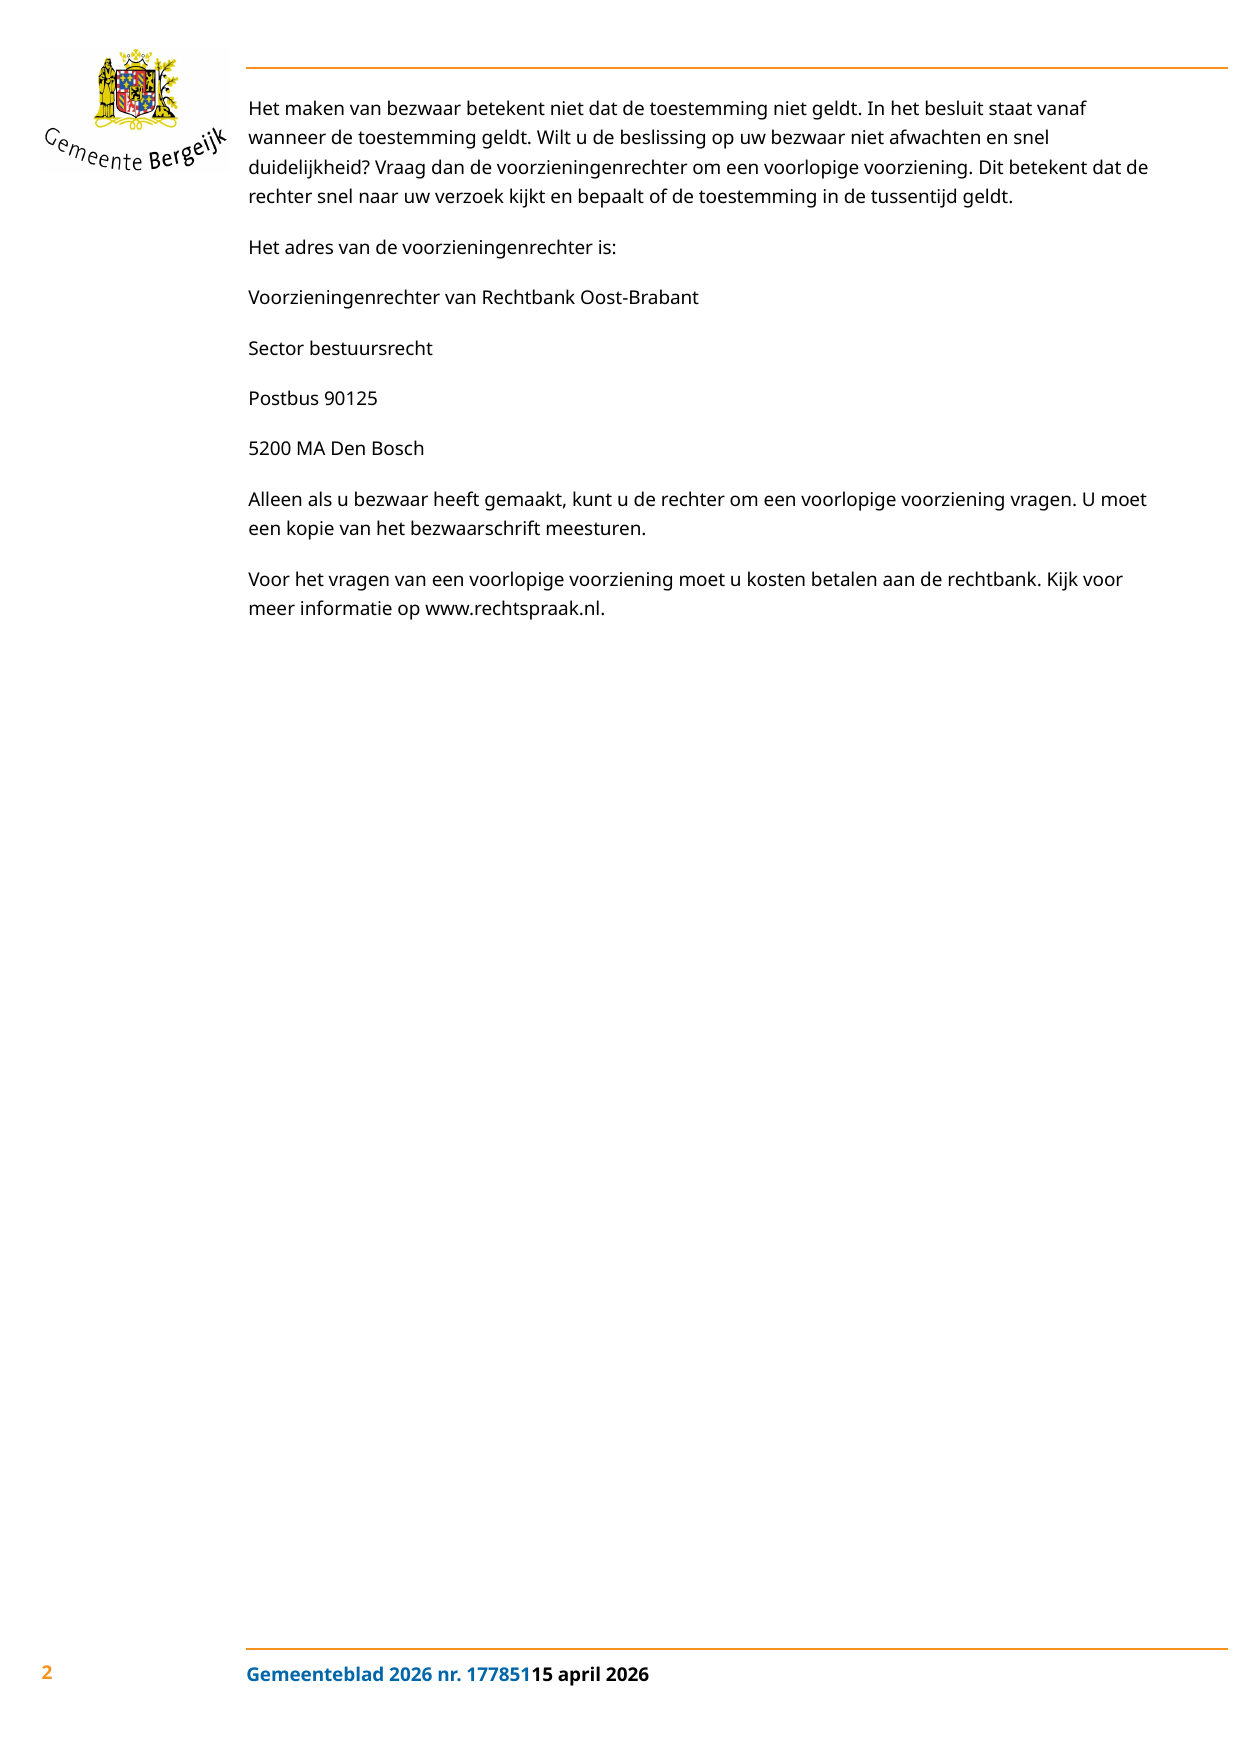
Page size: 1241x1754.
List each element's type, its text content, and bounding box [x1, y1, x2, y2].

text Het adres van de voorzieningenrechter is: [248, 234, 1152, 260]
text Postbus 90125 [248, 385, 1152, 411]
text Voorzieningenrechter van Rechtbank Oost-Brabant [248, 284, 1152, 310]
text 5200 MA Den Bosch [248, 436, 1152, 461]
text Sector bestuursrecht [248, 335, 1152, 361]
text Alleen als u bezwaar heeft gemaakt, kunt u de rechter om een voorlopige voorziening vragen. U moet een kopie van het bezwaarschrift meesturen. [248, 486, 1152, 541]
text Het maken van bezwaar betekent niet dat de toestemming niet geldt. In het besluit staat vanaf wanneer de toestemming geldt. Wilt u de beslissing op uw bezwaar niet afwachten en snel duidelijkheid? Vraag dan de voorzieningenrechter om een voorlopige voorziening. Dit betekent dat de rechter snel naar uw verzoek kijkt en bepaalt of de toestemming in de tussentijd geldt. [248, 95, 1152, 209]
picture [41, 47, 231, 172]
text Voor het vragen van een voorlopige voorziening moet u kosten betalen aan de rechtbank. Kijk voor meer informatie op www.rechtspraak.nl. [248, 566, 1152, 621]
